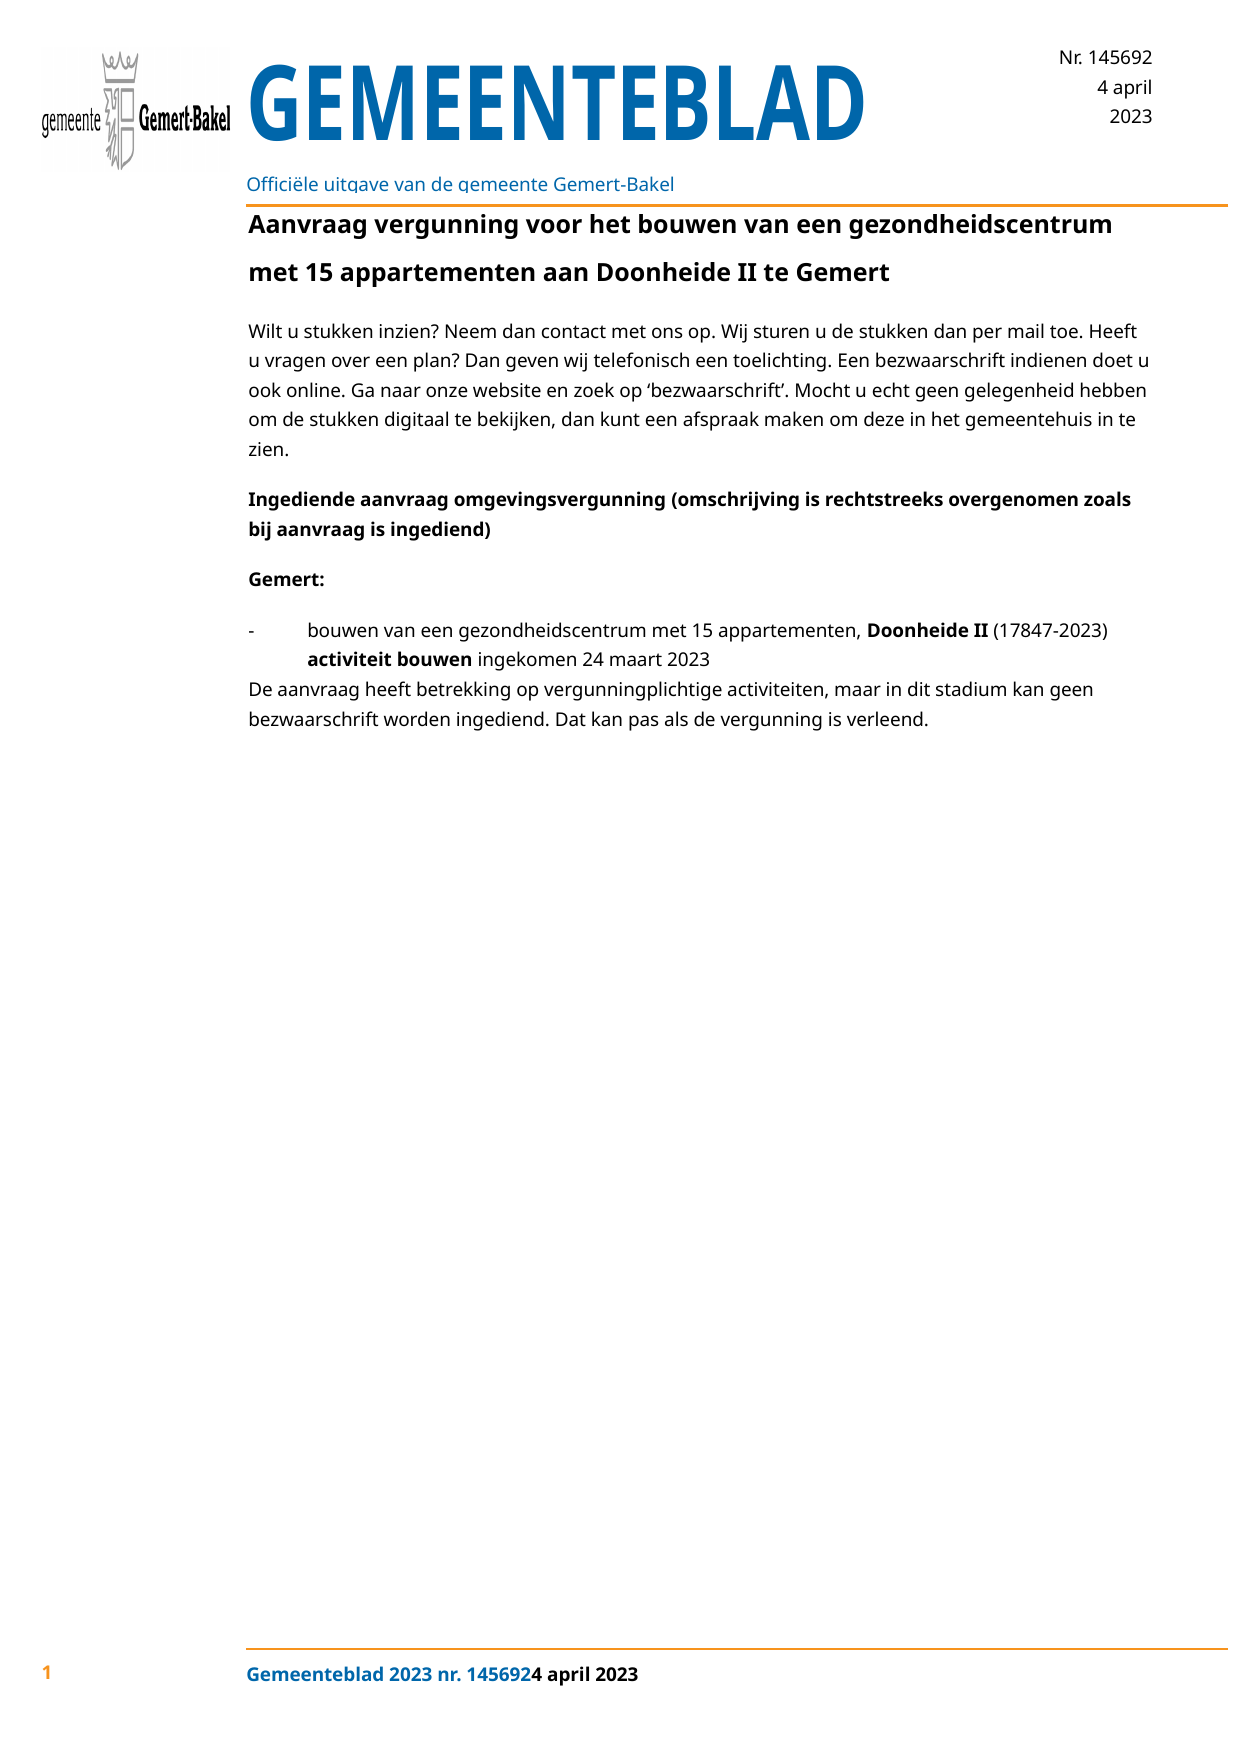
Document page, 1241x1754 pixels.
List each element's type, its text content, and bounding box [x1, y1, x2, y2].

picture [41, 47, 231, 172]
text Ingediende aanvraag omgevingsvergunning (omschrijving is rechtstreeks overgenomen zoals bij aanvraag is ingediend) [248, 487, 1152, 542]
text Gemert: [248, 567, 1152, 592]
list bouwen van een gezondheidscentrum met 15 appartementen, Doonheide II (17847-2023) activiteit bouwen ingekomen 24 maart 2023 [248, 617, 1152, 672]
text De aanvraag heeft betrekking op vergunningplichtige activiteiten, maar in dit stadium kan geen bezwaarschrift worden ingediend. Dat kan pas als de vergunning is verleend. [248, 676, 1152, 732]
text Wilt u stukken inzien? Neem dan contact met ons op. Wij sturen u de stukken dan per mail toe. Heeft u vragen over een plan? Dan geven wij telefonisch een toelichting. Een bezwaarschrift indienen doet u ook online. Ga naar onze website en zoek op ‘bezwaarschrift’. Mocht u echt geen gelegenheid hebben om de stukken digitaal te bekijken, dan kunt een afspraak maken om deze in het gemeentehuis in te zien. [248, 318, 1152, 462]
text Aanvraag vergunning voor het bouwen van een gezondheidscentrum met 15 appartementen aan Doonheide II te Gemert [248, 207, 1152, 288]
